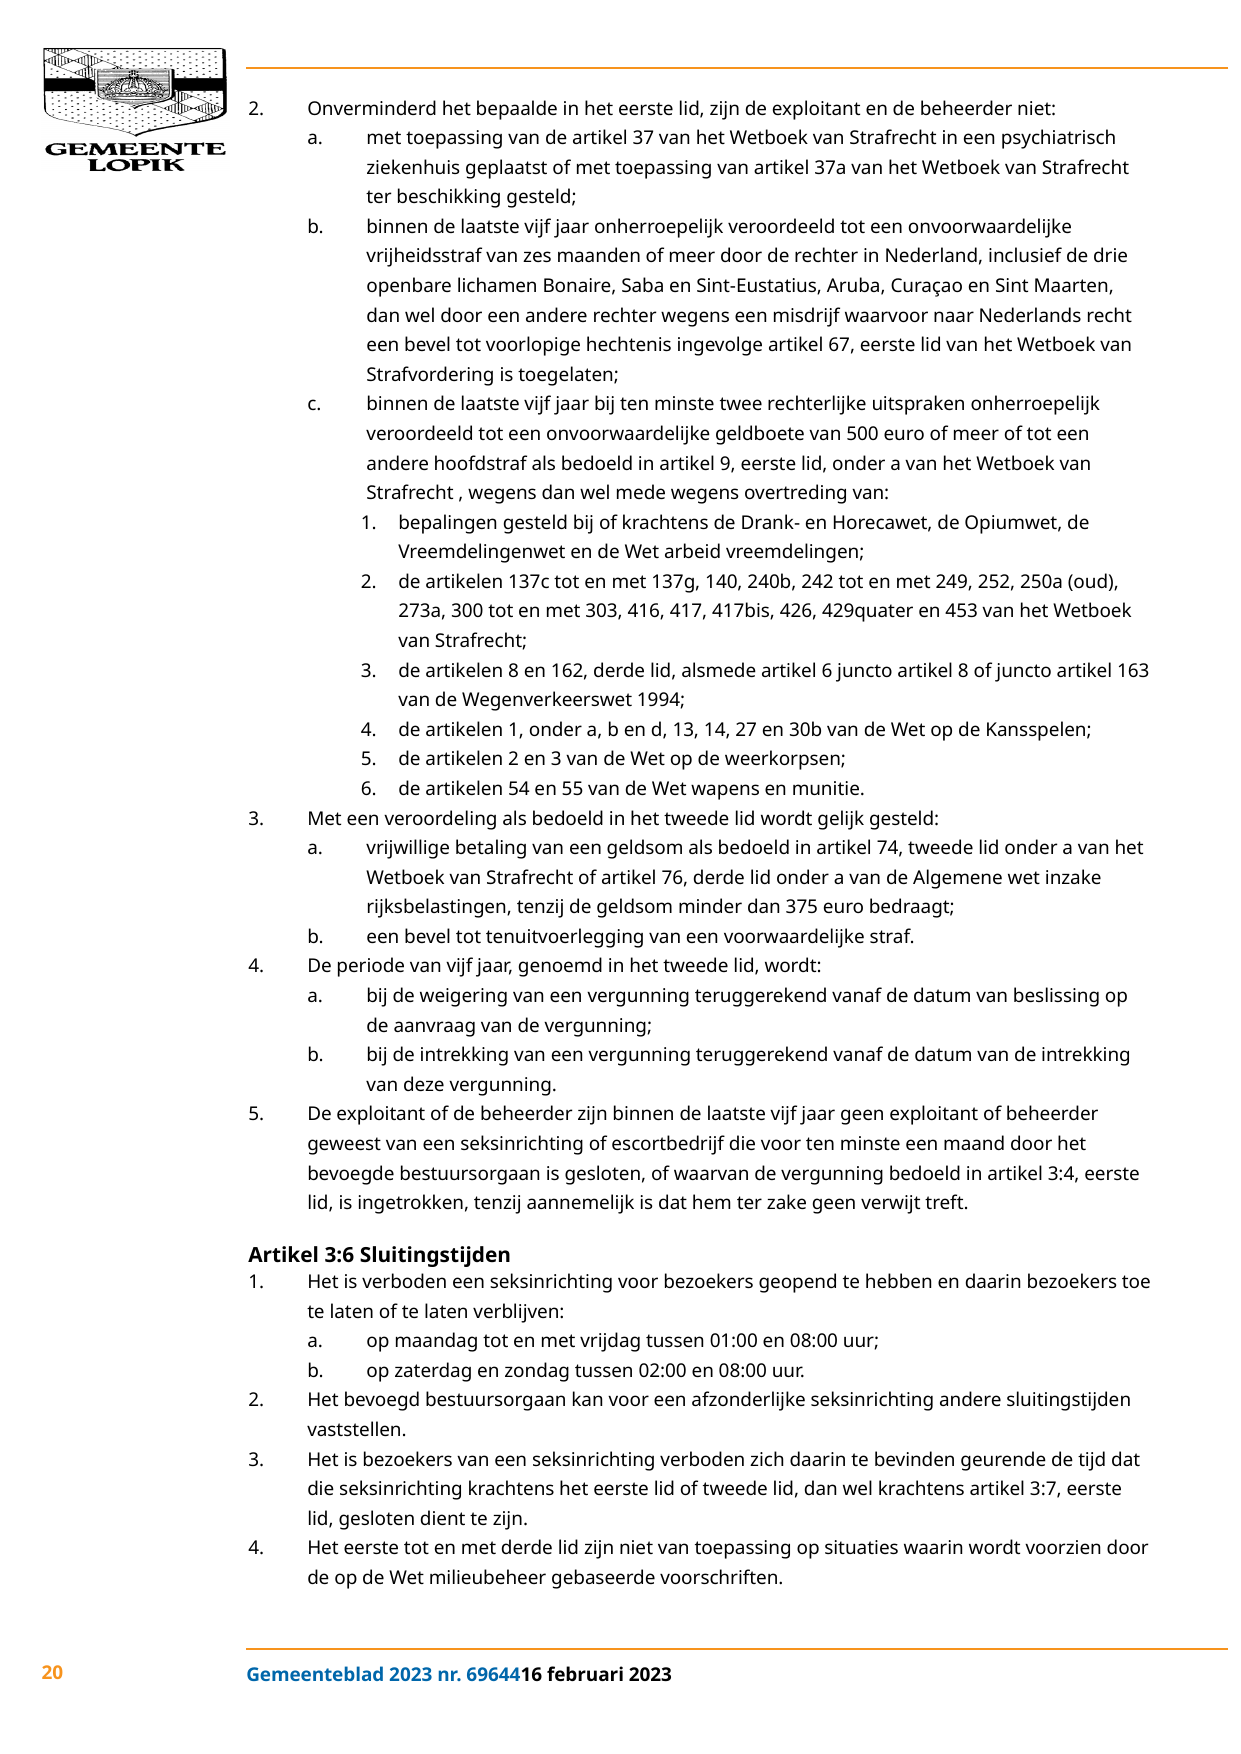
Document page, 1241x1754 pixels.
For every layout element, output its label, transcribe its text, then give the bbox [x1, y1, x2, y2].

list de artikelen 2 en 3 van de Wet op de weerkorpsen; [361, 746, 1152, 771]
list een bevel tot tenuitvoerlegging van een voorwaardelijke straf. [307, 923, 1152, 949]
list Met een veroordeling als bedoeld in het tweede lid wordt gelijk gesteld: [248, 805, 1152, 831]
list de artikelen 54 en 55 van de Wet wapens en munitie. [361, 775, 1152, 801]
list Het is bezoekers van een seksinrichting verboden zich daarin te bevinden geurende de tijd dat die seksinrichting krachtens het eerste lid of tweede lid, dan wel krachtens artikel 3:7, eerste lid, gesloten dient te zijn. [248, 1446, 1152, 1531]
list Onverminderd het bepaalde in het eerste lid, zijn de exploitant en de beheerder niet: [248, 95, 1152, 121]
picture [41, 47, 231, 172]
list op zaterdag en zondag tussen 02:00 en 08:00 uur. [307, 1357, 1152, 1383]
list met toepassing van de artikel 37 van het Wetboek van Strafrecht in een psychiatrisch ziekenhuis geplaatst of met toepassing van artikel 37a van het Wetboek van Strafrecht ter beschikking gesteld; [307, 124, 1152, 209]
list bepalingen gesteld bij of krachtens de Drank- en Horecawet, de Opiumwet, de Vreemdelingenwet en de Wet arbeid vreemdelingen; [361, 509, 1152, 564]
list binnen de laatste vijf jaar bij ten minste twee rechterlijke uitspraken onherroepelijk veroordeeld tot een onvoorwaardelijke geldboete van 500 euro of meer of tot een andere hoofdstraf als bedoeld in artikel 9, eerste lid, onder a van het Wetboek van Strafrecht , wegens dan wel mede wegens overtreding van: [307, 391, 1152, 505]
list De periode van vijf jaar, genoemd in het tweede lid, wordt: [248, 953, 1152, 978]
list Het eerste tot en met derde lid zijn niet van toepassing op situaties waarin wordt voorzien door de op de Wet milieubeheer gebaseerde voorschriften. [248, 1534, 1152, 1590]
list de artikelen 1, onder a, b en d, 13, 14, 27 en 30b van de Wet op de Kansspelen; [361, 716, 1152, 742]
list bij de intrekking van een vergunning teruggerekend vanaf de datum van de intrekking van deze vergunning. [307, 1041, 1152, 1097]
list vrijwillige betaling van een geldsom als bedoeld in artikel 74, tweede lid onder a van het Wetboek van Strafrecht of artikel 76, derde lid onder a van de Algemene wet inzake rijksbelastingen, tenzij de geldsom minder dan 375 euro bedraagt; [307, 834, 1152, 919]
list binnen de laatste vijf jaar onherroepelijk veroordeeld tot een onvoorwaardelijke vrijheidsstraf van zes maanden of meer door de rechter in Nederland, inclusief de drie openbare lichamen Bonaire, Saba en Sint-Eustatius, Aruba, Curaçao en Sint Maarten, dan wel door een andere rechter wegens een misdrijf waarvoor naar Nederlands recht een bevel tot voorlopige hechtenis ingevolge artikel 67, eerste lid van het Wetboek van Strafvordering is toegelaten; [307, 213, 1152, 387]
text Artikel 3:6 Sluitingstijden [248, 1240, 1152, 1268]
list de artikelen 8 en 162, derde lid, alsmede artikel 6 juncto artikel 8 of juncto artikel 163 van de Wegenverkeerswet 1994; [361, 657, 1152, 712]
list Het is verboden een seksinrichting voor bezoekers geopend te hebben en daarin bezoekers toe te laten of te laten verblijven: [248, 1268, 1152, 1323]
list op maandag tot en met vrijdag tussen 01:00 en 08:00 uur; [307, 1327, 1152, 1353]
list Het bevoegd bestuursorgaan kan voor een afzonderlijke seksinrichting andere sluitingstijden vaststellen. [248, 1387, 1152, 1442]
list De exploitant of de beheerder zijn binnen de laatste vijf jaar geen exploitant of beheerder geweest van een seksinrichting of escortbedrijf die voor ten minste een maand door het bevoegde bestuursorgaan is gesloten, of waarvan de vergunning bedoeld in artikel 3:4, eerste lid, is ingetrokken, tenzij aannemelijk is dat hem ter zake geen verwijt treft. [248, 1101, 1152, 1215]
list de artikelen 137c tot en met 137g, 140, 240b, 242 tot en met 249, 252, 250a (oud), 273a, 300 tot en met 303, 416, 417, 417bis, 426, 429quater en 453 van het Wetboek van Strafrecht; [361, 568, 1152, 653]
list bij de weigering van een vergunning teruggerekend vanaf de datum van beslissing op de aanvraag van de vergunning; [307, 982, 1152, 1038]
